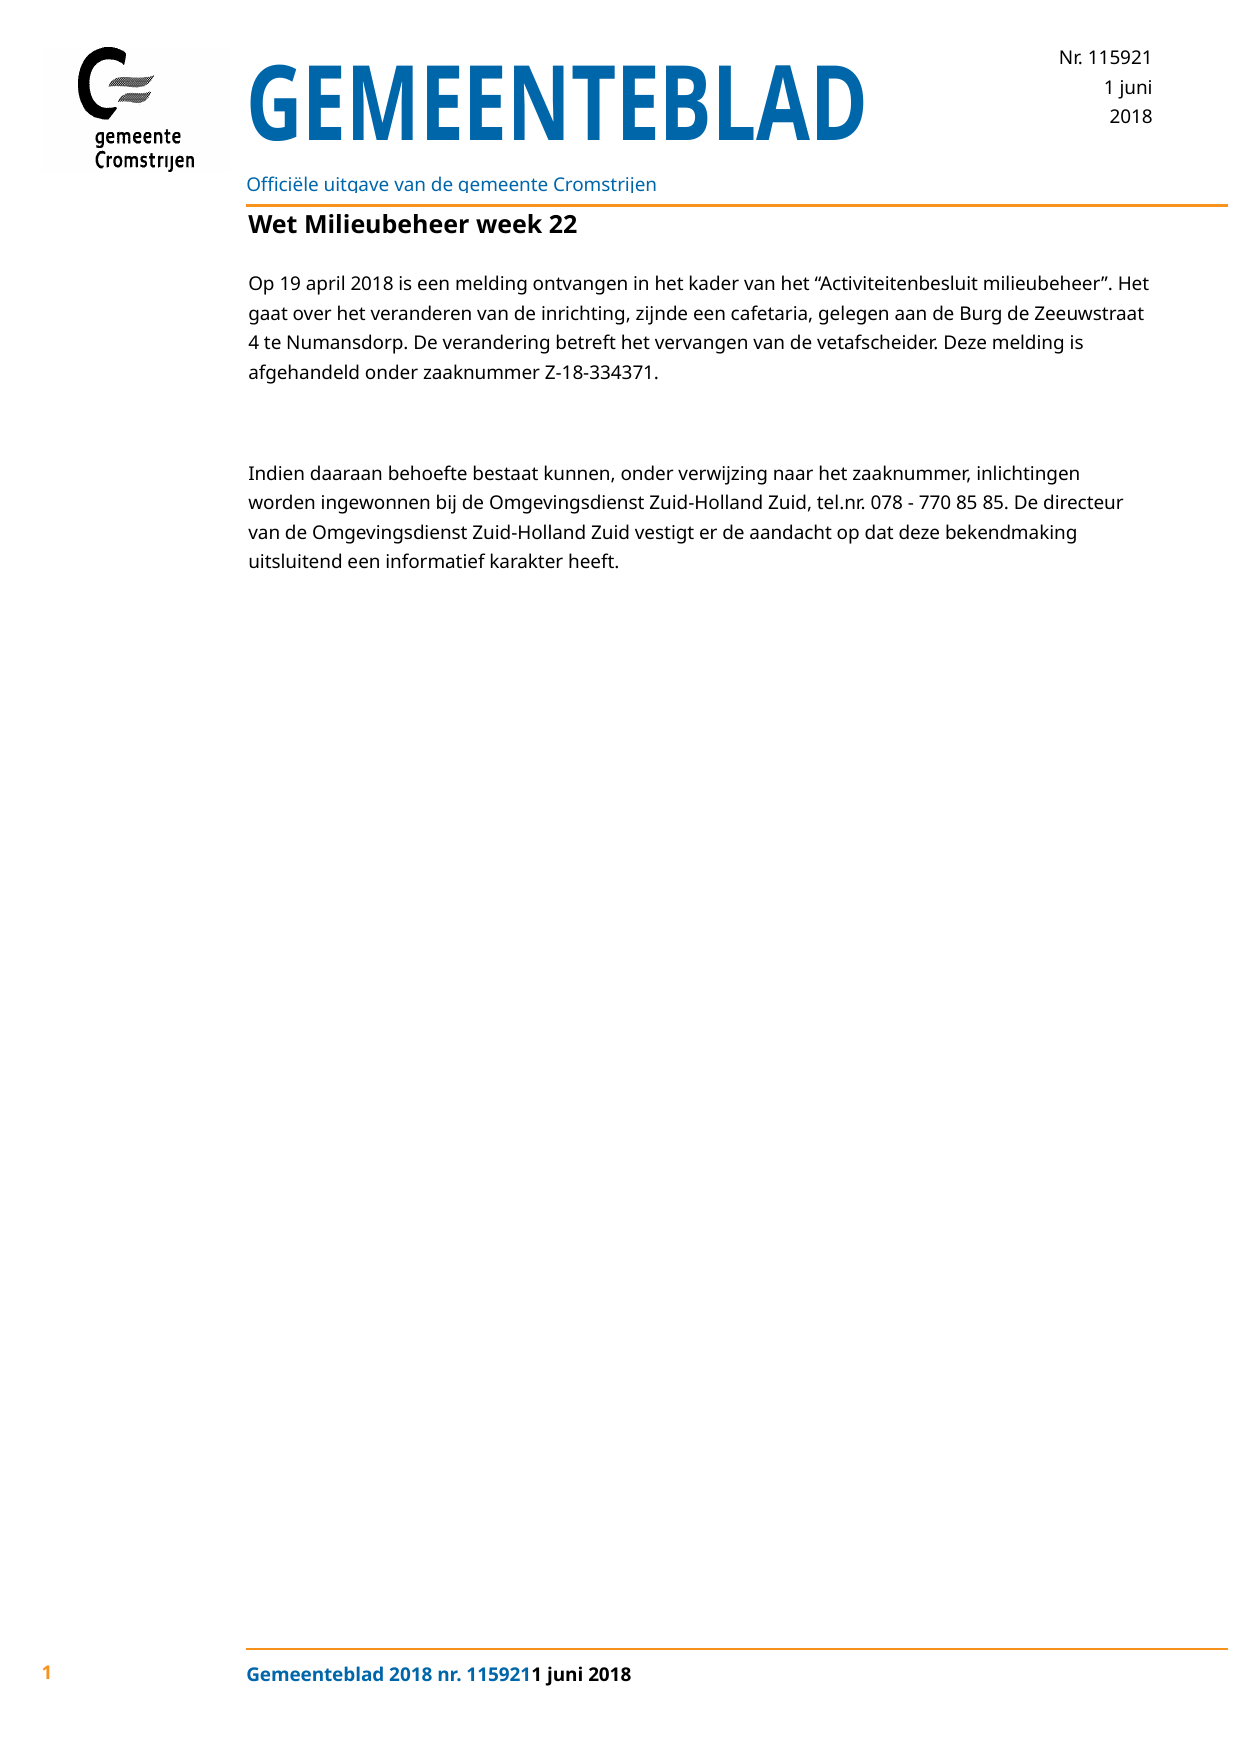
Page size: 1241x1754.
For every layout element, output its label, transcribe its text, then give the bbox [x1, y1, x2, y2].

text Op 19 april 2018 is een melding ontvangen in het kader van het “Activiteitenbesluit milieubeheer”. Het gaat over het veranderen van de inrichting, zijnde een cafetaria, gelegen aan de Burg de Zeeuwstraat 4 te Numansdorp. De verandering betreft het vervangen van de vetafscheider. Deze melding is afgehandeld onder zaaknummer Z-18-334371. [248, 270, 1152, 385]
text Wet Milieubeheer week 22 [248, 207, 1152, 241]
text Indien daaraan behoefte bestaat kunnen, onder verwijzing naar het zaaknummer, inlichtingen worden ingewonnen bij de Omgevingsdienst Zuid-Holland Zuid, tel.nr. 078 - 770 85 85. De directeur van de Omgevingsdienst Zuid-Holland Zuid vestigt er de aandacht op dat deze bekendmaking uitsluitend een informatief karakter heeft. [248, 460, 1152, 574]
picture [41, 47, 231, 172]
